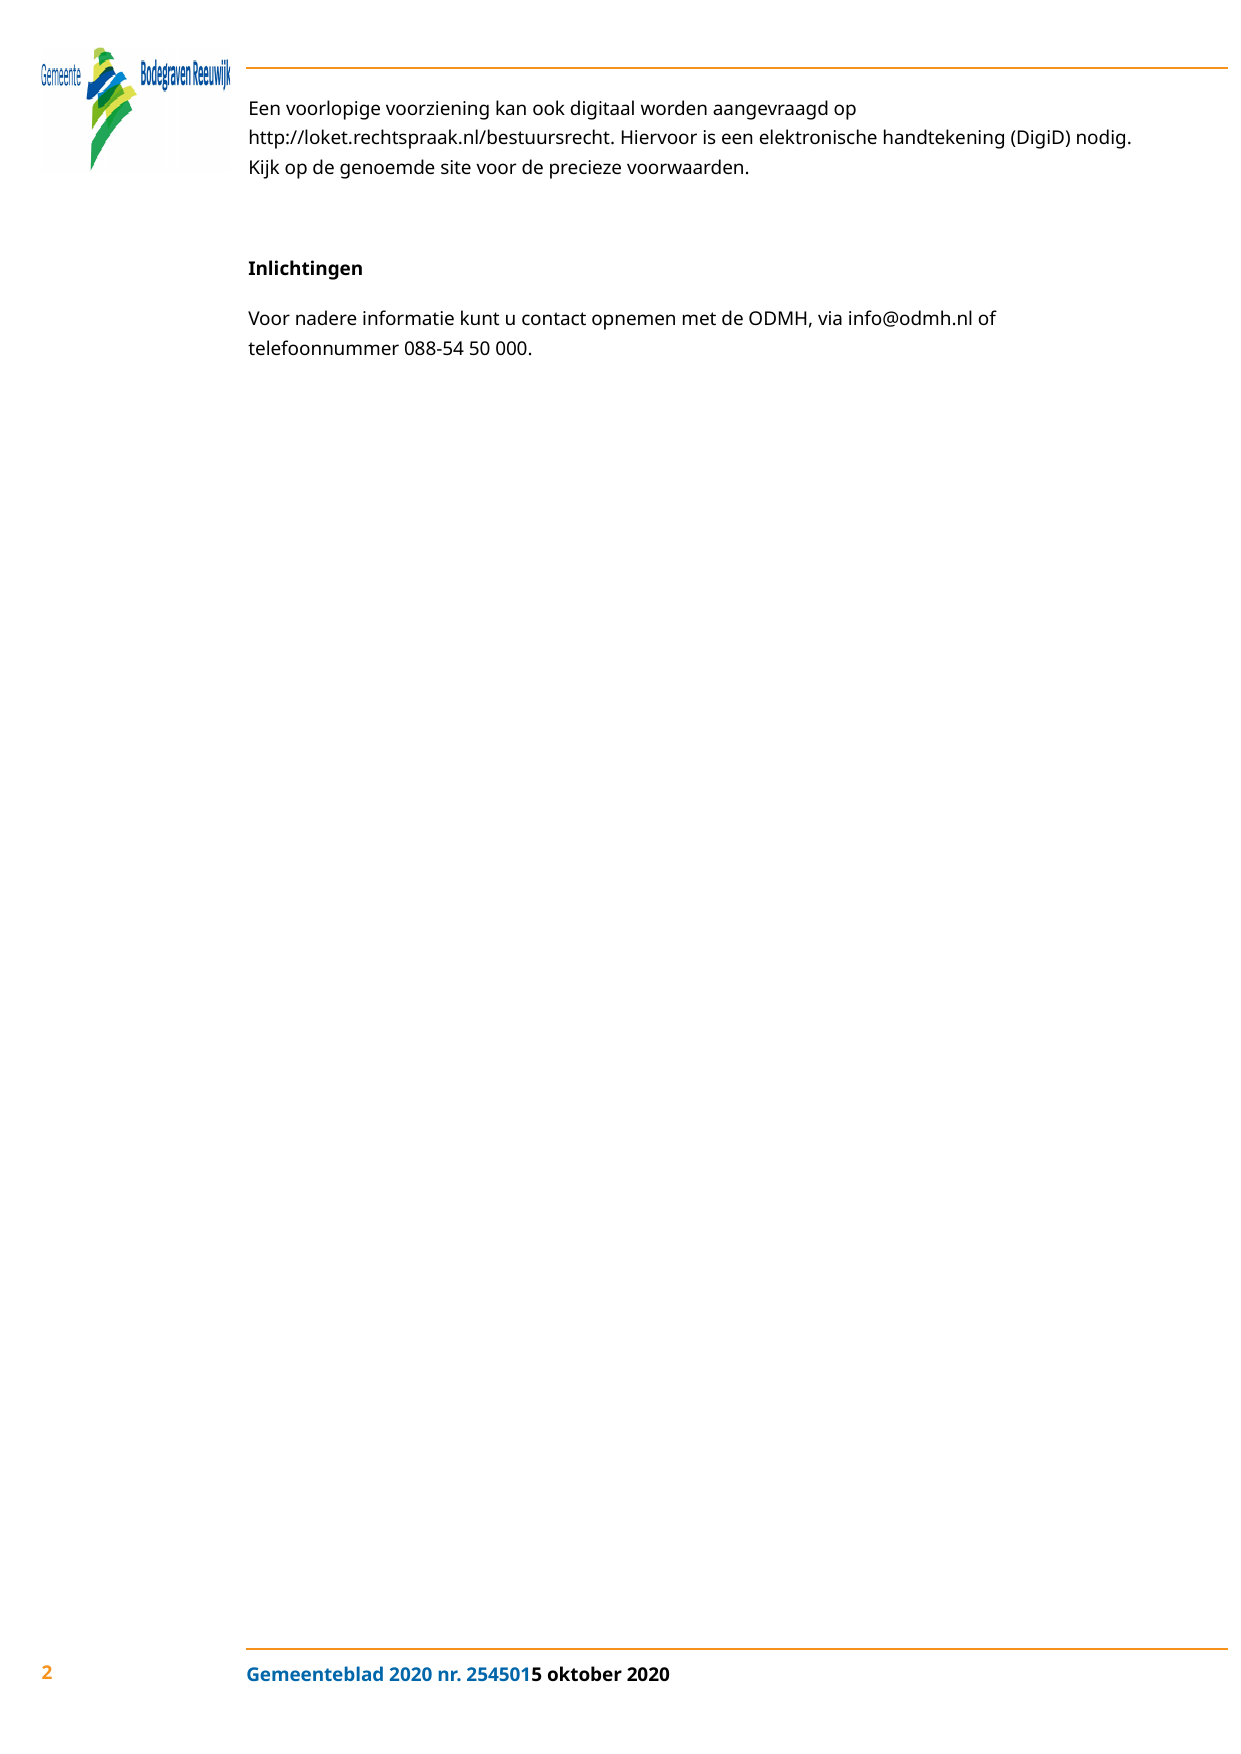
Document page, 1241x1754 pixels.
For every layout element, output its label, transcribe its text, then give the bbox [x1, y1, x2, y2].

text Een voorlopige voorziening kan ook digitaal worden aangevraagd op http://loket.rechtspraak.nl/bestuursrecht. Hiervoor is een elektronische handtekening (DigiD) nodig. Kijk op de genoemde site voor de precieze voorwaarden. [248, 95, 1152, 180]
picture [41, 47, 231, 172]
text Voor nadere informatie kunt u contact opnemen met de ODMH, via info@odmh.nl of telefoonnummer 088-54 50 000. [248, 305, 1152, 361]
text Inlichtingen [248, 255, 1152, 281]
